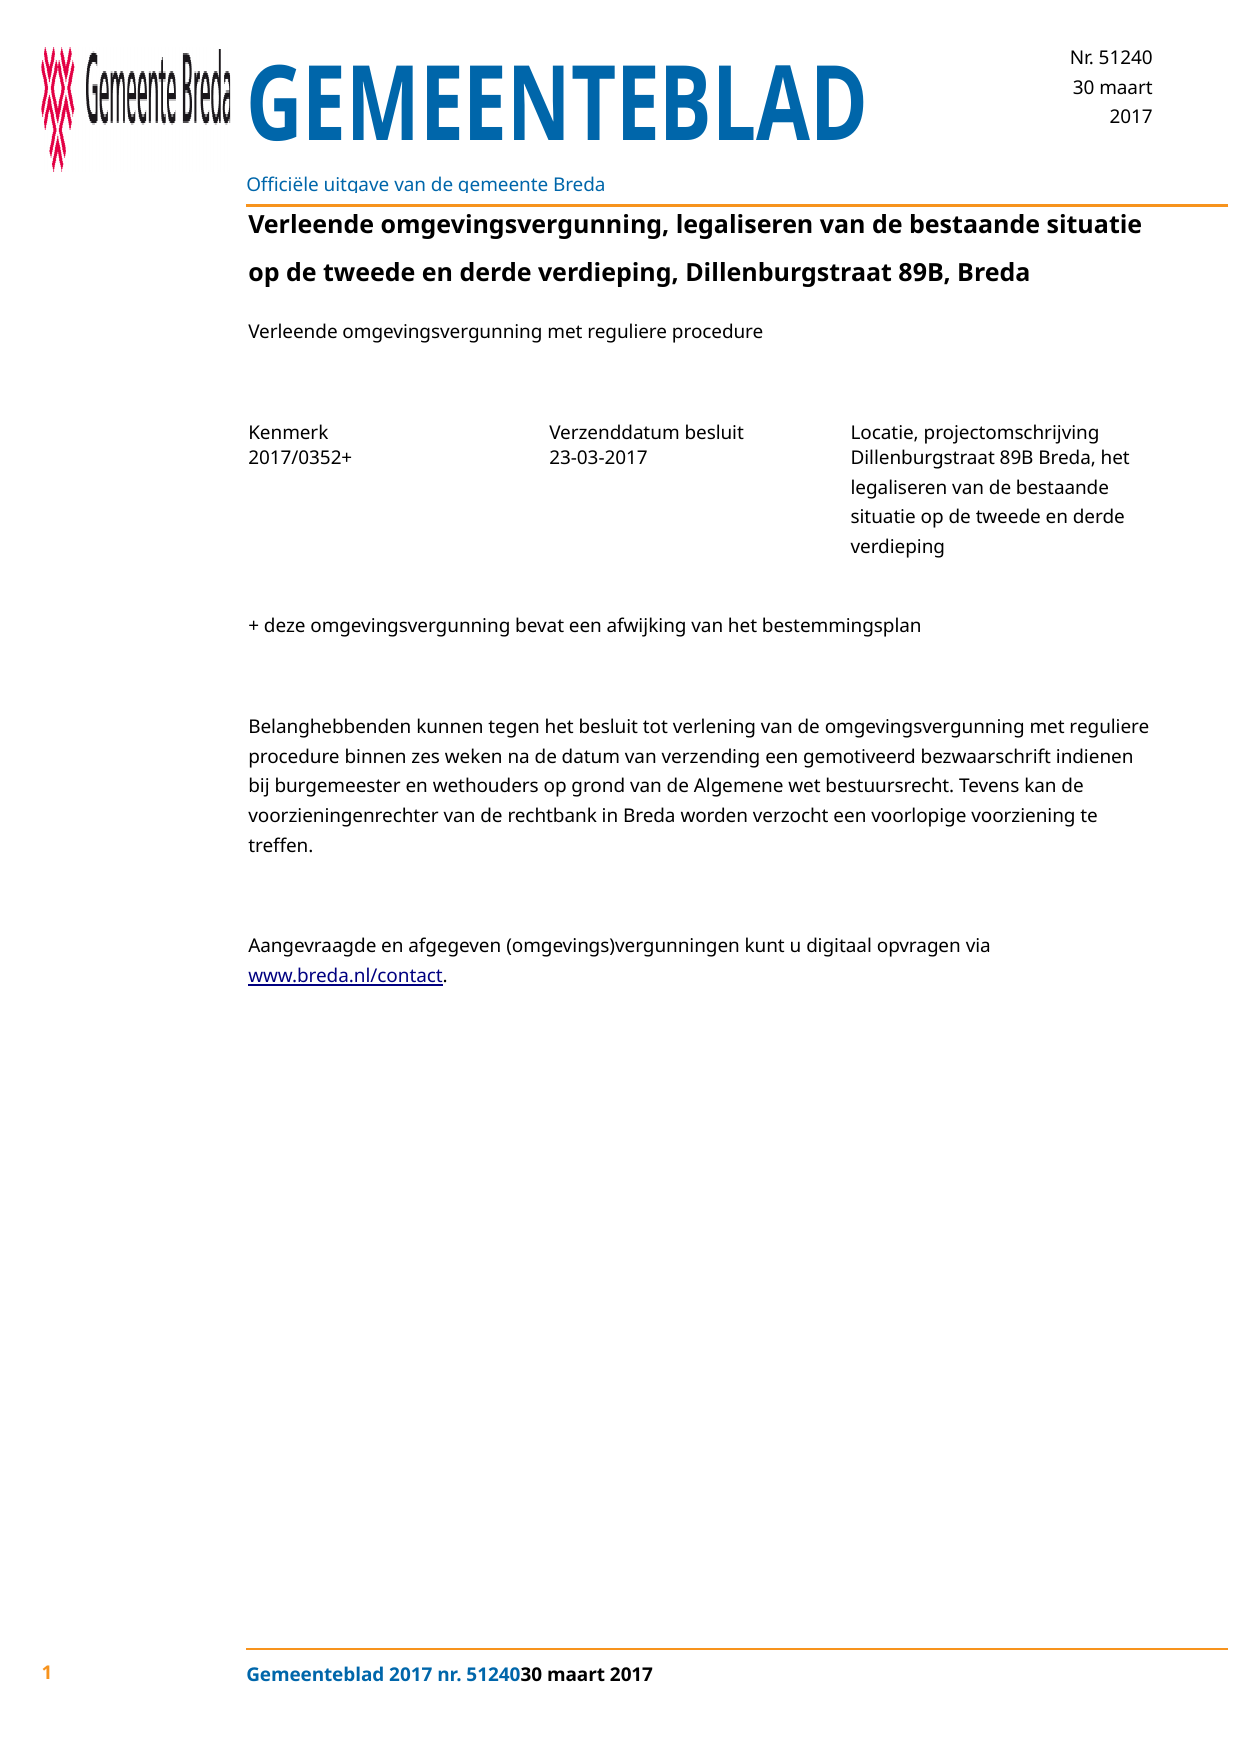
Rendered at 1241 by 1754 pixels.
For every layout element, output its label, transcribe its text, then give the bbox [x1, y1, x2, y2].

table_header Locatie, projectomschrijving [850, 419, 1152, 444]
table_cell 2017/0352+ [248, 445, 549, 559]
table_cell Dillenburgstraat 89B Breda, het legaliseren van de bestaande situatie op de tweede en derde verdieping [850, 445, 1152, 559]
text Verleende omgevingsvergunning met reguliere procedure [248, 318, 1152, 344]
table_header Kenmerk [248, 419, 549, 444]
picture [41, 47, 231, 172]
text + deze omgevingsvergunning bevat een afwijking van het bestemmingsplan [248, 613, 1152, 638]
table_header Verzenddatum besluit [549, 419, 850, 444]
text Aangevraagde en afgegeven (omgevings)vergunningen kunt u digitaal opvragen via www.breda.nl/contact. [248, 933, 1152, 988]
text Belanghebbenden kunnen tegen het besluit tot verlening van de omgevingsvergunning met reguliere procedure binnen zes weken na de datum van verzending een gemotiveerd bezwaarschrift indienen bij burgemeester en wethouders op grond van de Algemene wet bestuursrecht. Tevens kan de voorzieningenrechter van de rechtbank in Breda worden verzocht een voorlopige voorziening te treffen. [248, 713, 1152, 858]
table_cell 23-03-2017 [549, 445, 850, 559]
text Verleende omgevingsvergunning, legaliseren van de bestaande situatie op de tweede en derde verdieping, Dillenburgstraat 89B, Breda [248, 207, 1152, 288]
